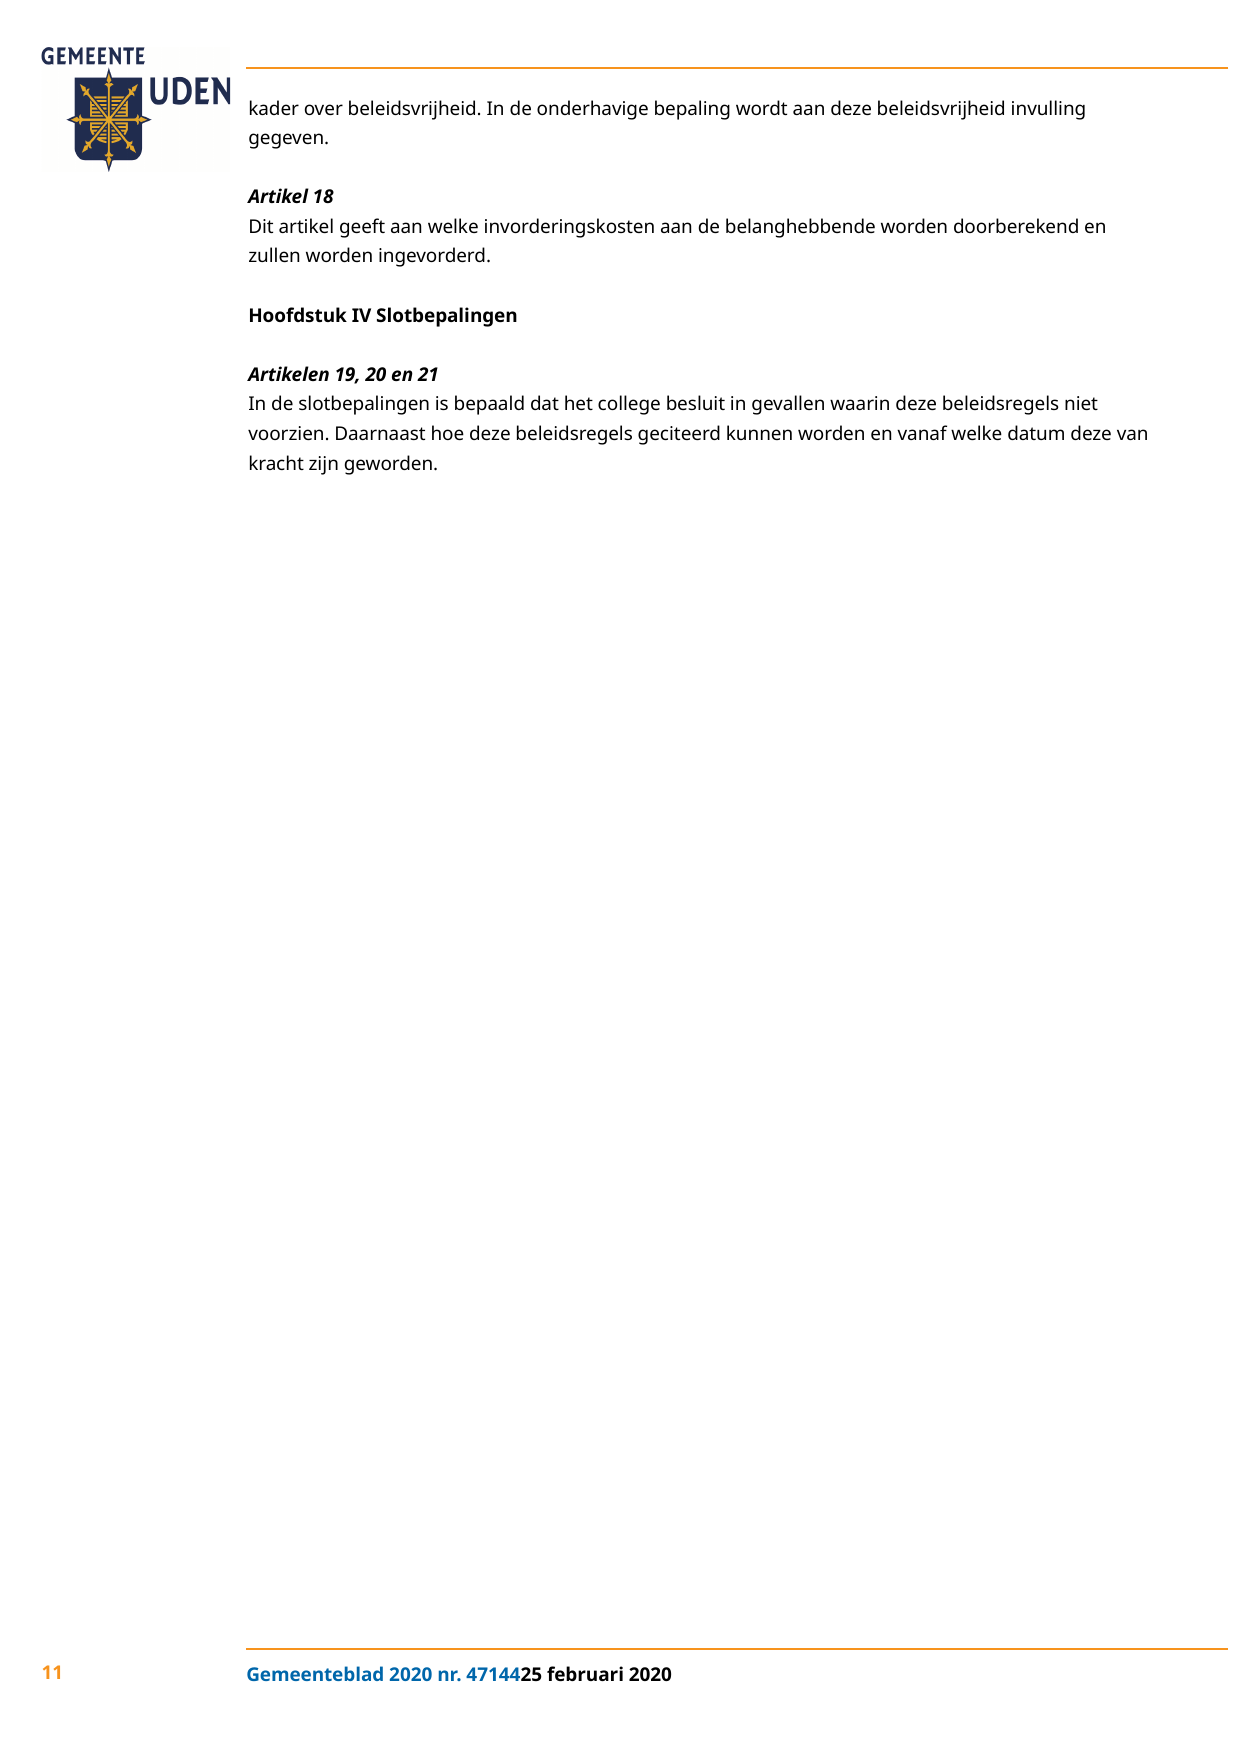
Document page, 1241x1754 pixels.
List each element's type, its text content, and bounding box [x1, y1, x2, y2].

text kader over beleidsvrijheid. In de onderhavige bepaling wordt aan deze beleidsvrijheid invulling gegeven. [248, 95, 1152, 150]
picture [41, 47, 231, 172]
text Artikelen 19, 20 en 21 [248, 361, 1152, 387]
text Dit artikel geeft aan welke invorderingskosten aan de belanghebbende worden doorberekend en zullen worden ingevorderd. [248, 213, 1152, 268]
text Artikel 18 [248, 183, 1152, 209]
text In de slotbepalingen is bepaald dat het college besluit in gevallen waarin deze beleidsregels niet voorzien. Daarnaast hoe deze beleidsregels geciteerd kunnen worden en vanaf welke datum deze van kracht zijn geworden. [248, 391, 1152, 476]
text Hoofdstuk IV Slotbepalingen [248, 302, 1152, 328]
